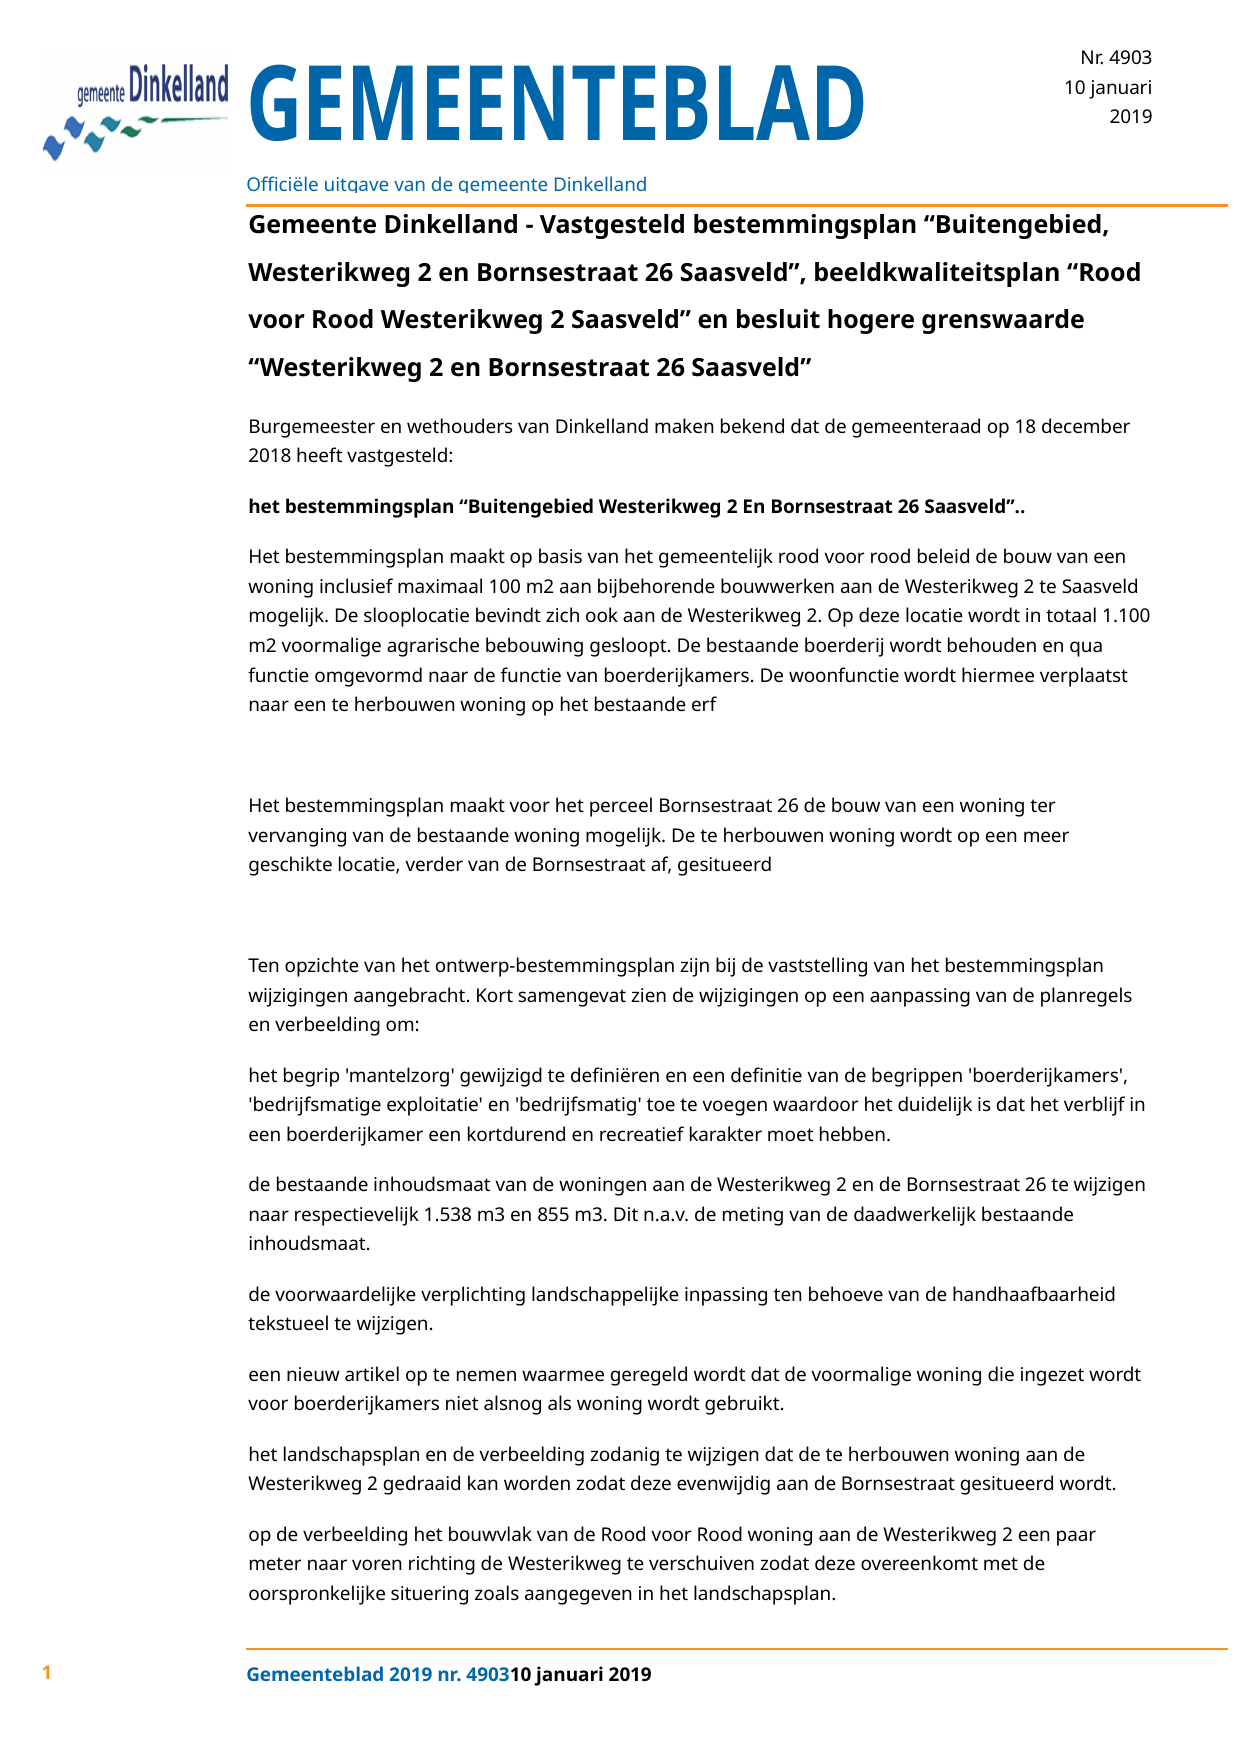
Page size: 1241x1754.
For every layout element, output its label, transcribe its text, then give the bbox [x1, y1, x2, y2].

text op de verbeelding het bouwvlak van de Rood voor Rood woning aan de Westerikweg 2 een paar meter naar voren richting de Westerikweg te verschuiven zodat deze overeenkomt met de oorspronkelijke situering zoals aangegeven in het landschapsplan. [248, 1521, 1152, 1606]
text het bestemmingsplan “Buitengebied Westerikweg 2 En Bornsestraat 26 Saasveld”.. [248, 493, 1152, 519]
text Gemeente Dinkelland - Vastgesteld bestemmingsplan “Buitengebied, Westerikweg 2 en Bornsestraat 26 Saasveld”, beeldkwaliteitsplan “Rood voor Rood Westerikweg 2 Saasveld” en besluit hogere grenswaarde “Westerikweg 2 en Bornsestraat 26 Saasveld” [248, 207, 1152, 384]
text Het bestemmingsplan maakt op basis van het gemeentelijk rood voor rood beleid de bouw van een woning inclusief maximaal 100 m2 aan bijbehorende bouwwerken aan de Westerikweg 2 te Saasveld mogelijk. De slooplocatie bevindt zich ook aan de Westerikweg 2. Op deze locatie wordt in totaal 1.100 m2 voormalige agrarische bebouwing gesloopt. De bestaande boerderij wordt behouden en qua functie omgevormd naar de functie van boerderijkamers. De woonfunctie wordt hiermee verplaatst naar een te herbouwen woning op het bestaande erf [248, 543, 1152, 717]
text Ten opzichte van het ontwerp-bestemmingsplan zijn bij de vaststelling van het bestemmingsplan wijzigingen aangebracht. Kort samengevat zien de wijzigingen op een aanpassing van de planregels en verbeelding om: [248, 952, 1152, 1037]
text Burgemeester en wethouders van Dinkelland maken bekend dat de gemeenteraad op 18 december 2018 heeft vastgesteld: [248, 413, 1152, 468]
text het landschapsplan en de verbeelding zodanig te wijzigen dat de te herbouwen woning aan de Westerikweg 2 gedraaid kan worden zodat deze evenwijdig aan de Bornsestraat gesitueerd wordt. [248, 1441, 1152, 1496]
text Het bestemmingsplan maakt voor het perceel Bornsestraat 26 de bouw van een woning ter vervanging van de bestaande woning mogelijk. De te herbouwen woning wordt op een meer geschikte locatie, verder van de Bornsestraat af, gesitueerd [248, 792, 1152, 877]
picture [41, 47, 231, 172]
text de voorwaardelijke verplichting landschappelijke inpassing ten behoeve van de handhaafbaarheid tekstueel te wijzigen. [248, 1281, 1152, 1336]
text de bestaande inhoudsmaat van de woningen aan de Westerikweg 2 en de Bornsestraat 26 te wijzigen naar respectievelijk 1.538 m3 en 855 m3. Dit n.a.v. de meting van de daadwerkelijk bestaande inhoudsmaat. [248, 1171, 1152, 1256]
text een nieuw artikel op te nemen waarmee geregeld wordt dat de voormalige woning die ingezet wordt voor boerderijkamers niet alsnog als woning wordt gebruikt. [248, 1361, 1152, 1416]
text het begrip 'mantelzorg' gewijzigd te definiëren en een definitie van de begrippen 'boerderijkamers', 'bedrijfsmatige exploitatie' en 'bedrijfsmatig' toe te voegen waardoor het duidelijk is dat het verblijf in een boerderijkamer een kortdurend en recreatief karakter moet hebben. [248, 1062, 1152, 1147]
